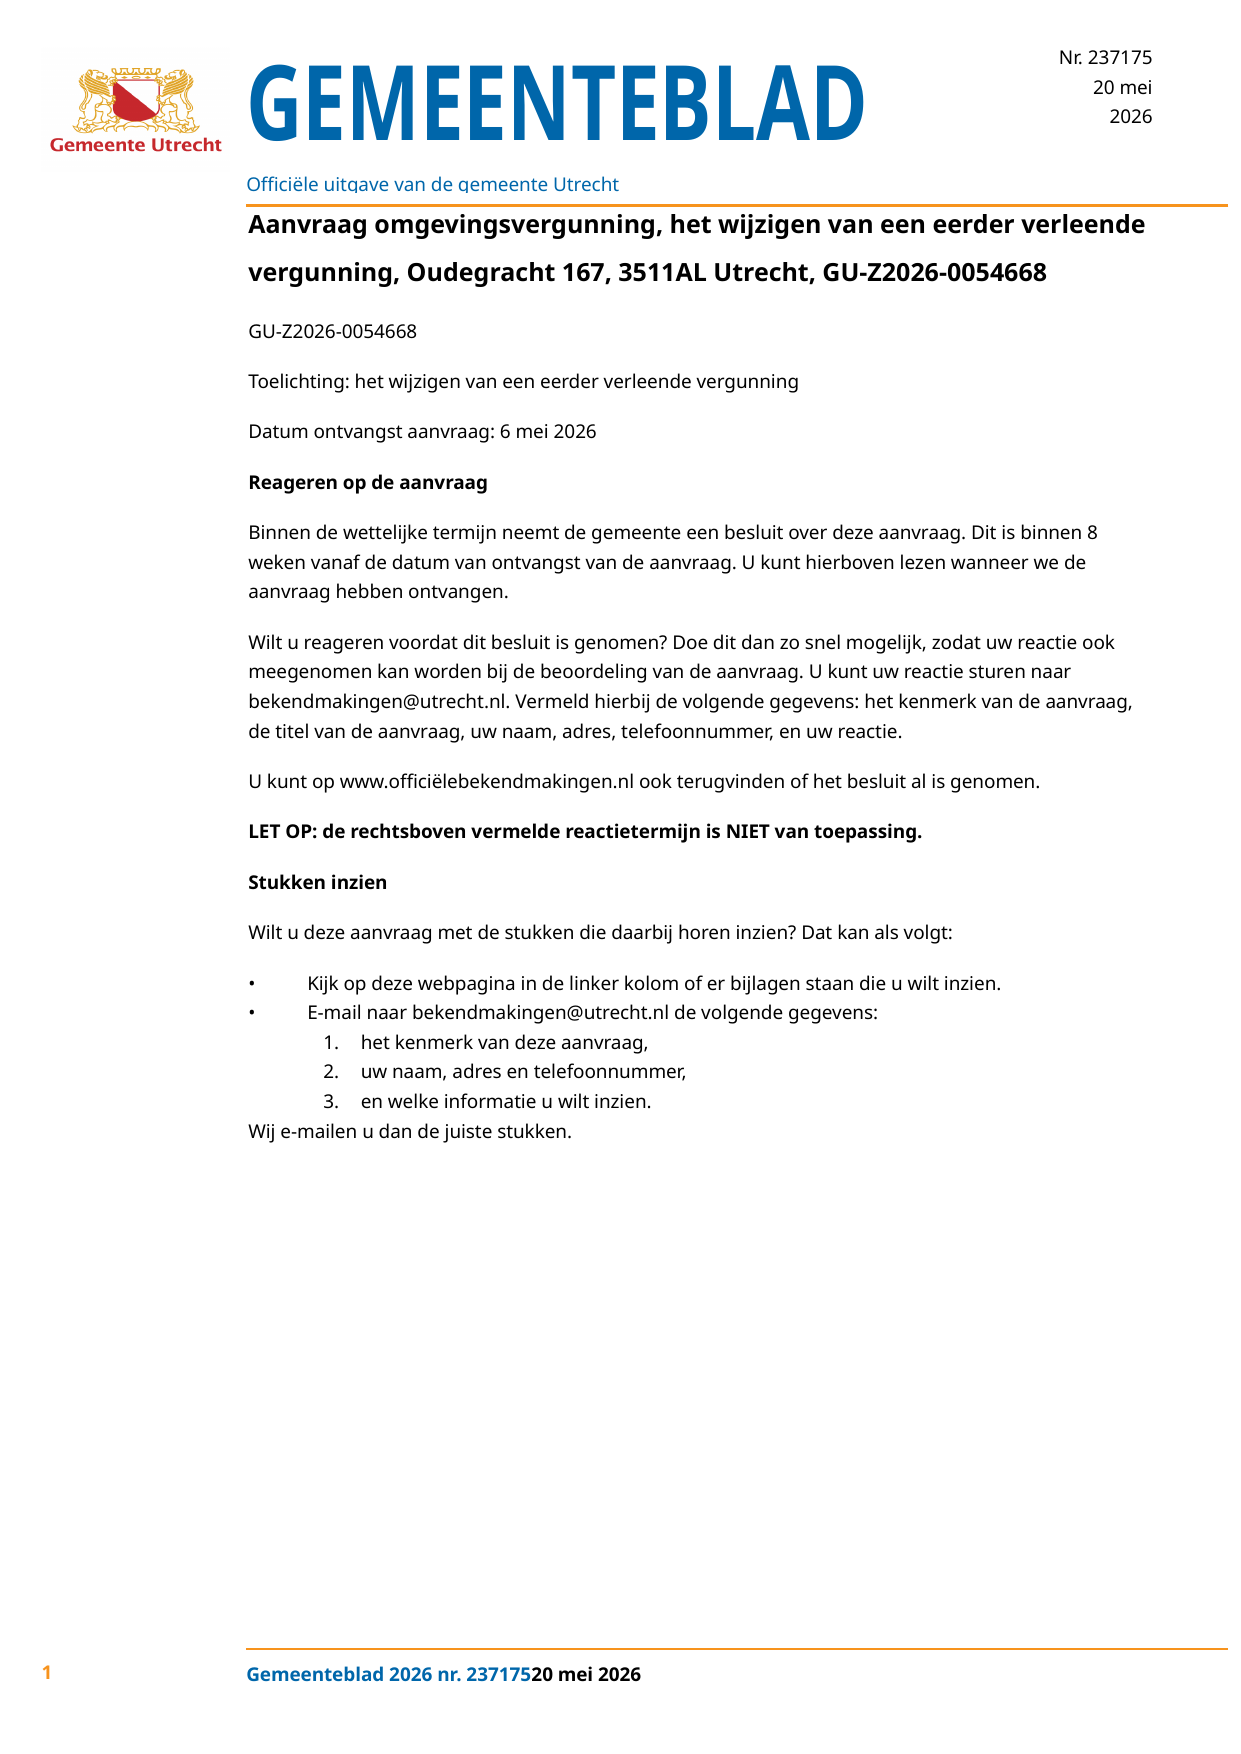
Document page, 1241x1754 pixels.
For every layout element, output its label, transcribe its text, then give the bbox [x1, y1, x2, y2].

text Toelichting: het wijzigen van een eerder verleende vergunning [248, 368, 1152, 394]
list en welke informatie u wilt inzien. [323, 1088, 1152, 1114]
text Aanvraag omgevingsvergunning, het wijzigen van een eerder verleende vergunning, Oudegracht 167, 3511AL Utrecht, GU-Z2026-0054668 [248, 207, 1152, 288]
text LET OP: de rechtsboven vermelde reactietermijn is NIET van toepassing. [248, 819, 1152, 844]
text Wilt u deze aanvraag met de stukken die daarbij horen inzien? Dat kan als volgt: [248, 919, 1152, 945]
text Reageren op de aanvraag [248, 469, 1152, 495]
text Datum ontvangst aanvraag: 6 mei 2026 [248, 419, 1152, 444]
list uw naam, adres en telefoonnummer, [323, 1059, 1152, 1084]
text U kunt op www.officiëlebekendmakingen.nl ook terugvinden of het besluit al is genomen. [248, 768, 1152, 794]
list E-mail naar bekendmakingen@utrecht.nl de volgende gegevens: [248, 999, 1152, 1025]
text Wij e-mailen u dan de juiste stukken. [248, 1118, 1152, 1144]
text GU-Z2026-0054668 [248, 318, 1152, 344]
text Stukken inzien [248, 869, 1152, 895]
text Wilt u reageren voordat dit besluit is genomen? Doe dit dan zo snel mogelijk, zodat uw reactie ook meegenomen kan worden bij de beoordeling van de aanvraag. U kunt uw reactie sturen naar bekendmakingen@utrecht.nl. Vermeld hierbij de volgende gegevens: het kenmerk van de aanvraag, de titel van de aanvraag, uw naam, adres, telefoonnummer, en uw reactie. [248, 629, 1152, 744]
text Binnen de wettelijke termijn neemt de gemeente een besluit over deze aanvraag. Dit is binnen 8 weken vanaf de datum van ontvangst van de aanvraag. U kunt hierboven lezen wanneer we de aanvraag hebben ontvangen. [248, 519, 1152, 604]
picture [41, 47, 231, 172]
list het kenmerk van deze aanvraag, [323, 1029, 1152, 1055]
list Kijk op deze webpagina in de linker kolom of er bijlagen staan die u wilt inzien. [248, 970, 1152, 996]
